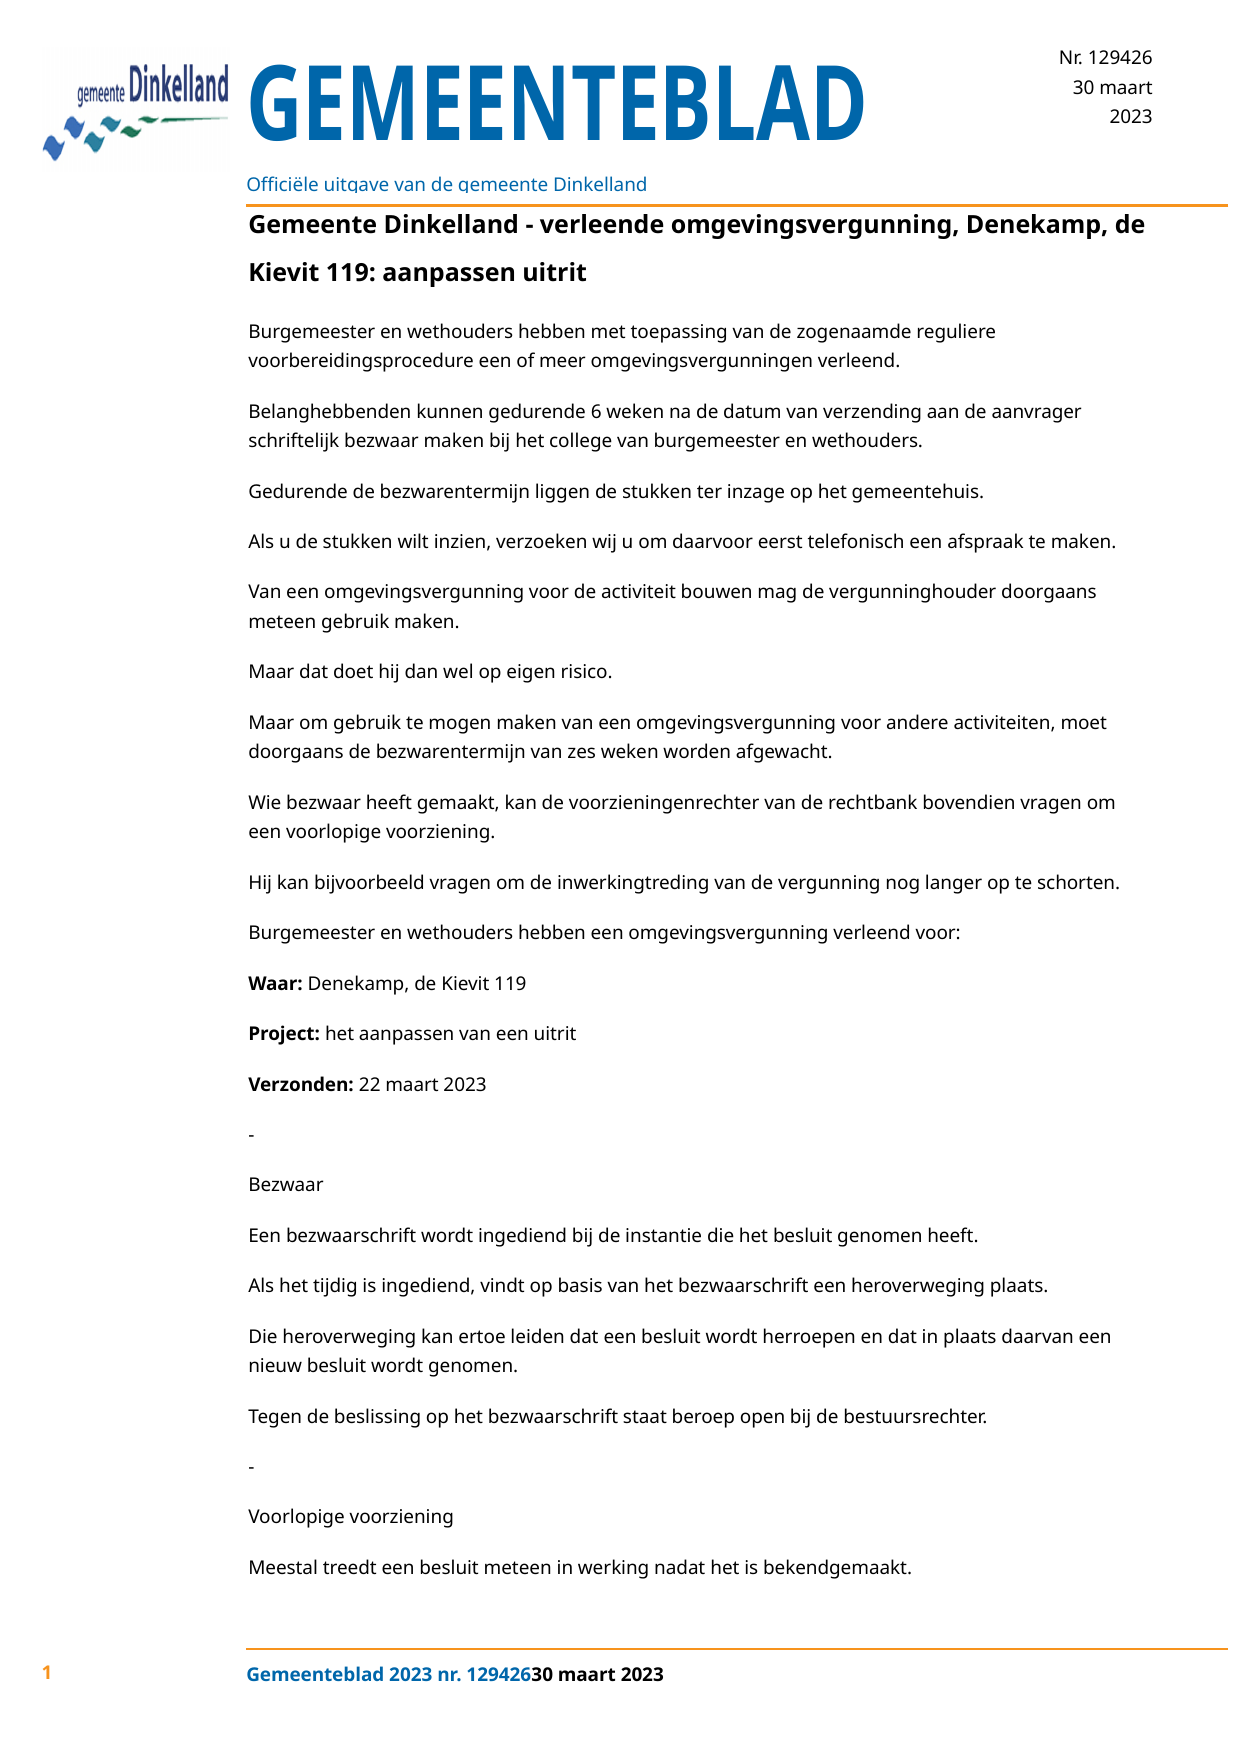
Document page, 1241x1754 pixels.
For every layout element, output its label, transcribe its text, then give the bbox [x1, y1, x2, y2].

text Voorlopige voorziening [248, 1504, 1152, 1529]
text Maar om gebruik te mogen maken van een omgevingsvergunning voor andere activiteiten, moet doorgaans de bezwarentermijn van zes weken worden afgewacht. [248, 709, 1152, 764]
text Gemeente Dinkelland - verleende omgevingsvergunning, Denekamp, de Kievit 119: aanpassen uitrit [248, 207, 1152, 288]
picture [41, 47, 231, 172]
text Van een omgevingsvergunning voor de activiteit bouwen mag de vergunninghouder doorgaans meteen gebruik maken. [248, 579, 1152, 634]
text Belanghebbenden kunnen gedurende 6 weken na de datum van verzending aan de aanvrager schriftelijk bezwaar maken bij het college van burgemeester en wethouders. [248, 398, 1152, 453]
text Een bezwaarschrift wordt ingediend bij de instantie die het besluit genomen heeft. [248, 1222, 1152, 1248]
text Als het tijdig is ingediend, vindt op basis van het bezwaarschrift een heroverweging plaats. [248, 1272, 1152, 1298]
text Wie bezwaar heeft gemaakt, kan de voorzieningenrechter van de rechtbank bovendien vragen om een voorlopige voorziening. [248, 789, 1152, 844]
text Project: het aanpassen van een uitrit [248, 1020, 1152, 1046]
text Meestal treedt een besluit meteen in werking nadat het is bekendgemaakt. [248, 1554, 1152, 1580]
text Tegen de beslissing op het bezwaarschrift staat beroep open bij de bestuursrechter. [248, 1403, 1152, 1429]
text Hij kan bijvoorbeeld vragen om de inwerkingtreding van de vergunning nog langer op te schorten. [248, 869, 1152, 895]
text Als u de stukken wilt inzien, verzoeken wij u om daarvoor eerst telefonisch een afspraak te maken. [248, 528, 1152, 554]
text Verzonden: 22 maart 2023 [248, 1071, 1152, 1097]
text Die heroverweging kan ertoe leiden dat een besluit wordt herroepen en dat in plaats daarvan een nieuw besluit wordt genomen. [248, 1323, 1152, 1378]
text Gedurende de bezwarentermijn liggen de stukken ter inzage op het gemeentehuis. [248, 478, 1152, 504]
text Burgemeester en wethouders hebben een omgevingsvergunning verleend voor: [248, 919, 1152, 945]
text Waar: Denekamp, de Kievit 119 [248, 970, 1152, 996]
text Maar dat doet hij dan wel op eigen risico. [248, 659, 1152, 684]
text - [248, 1121, 1152, 1147]
text Bezwaar [248, 1172, 1152, 1197]
text - [248, 1453, 1152, 1479]
text Burgemeester en wethouders hebben met toepassing van de zogenaamde reguliere voorbereidingsprocedure een of meer omgevingsvergunningen verleend. [248, 318, 1152, 373]
